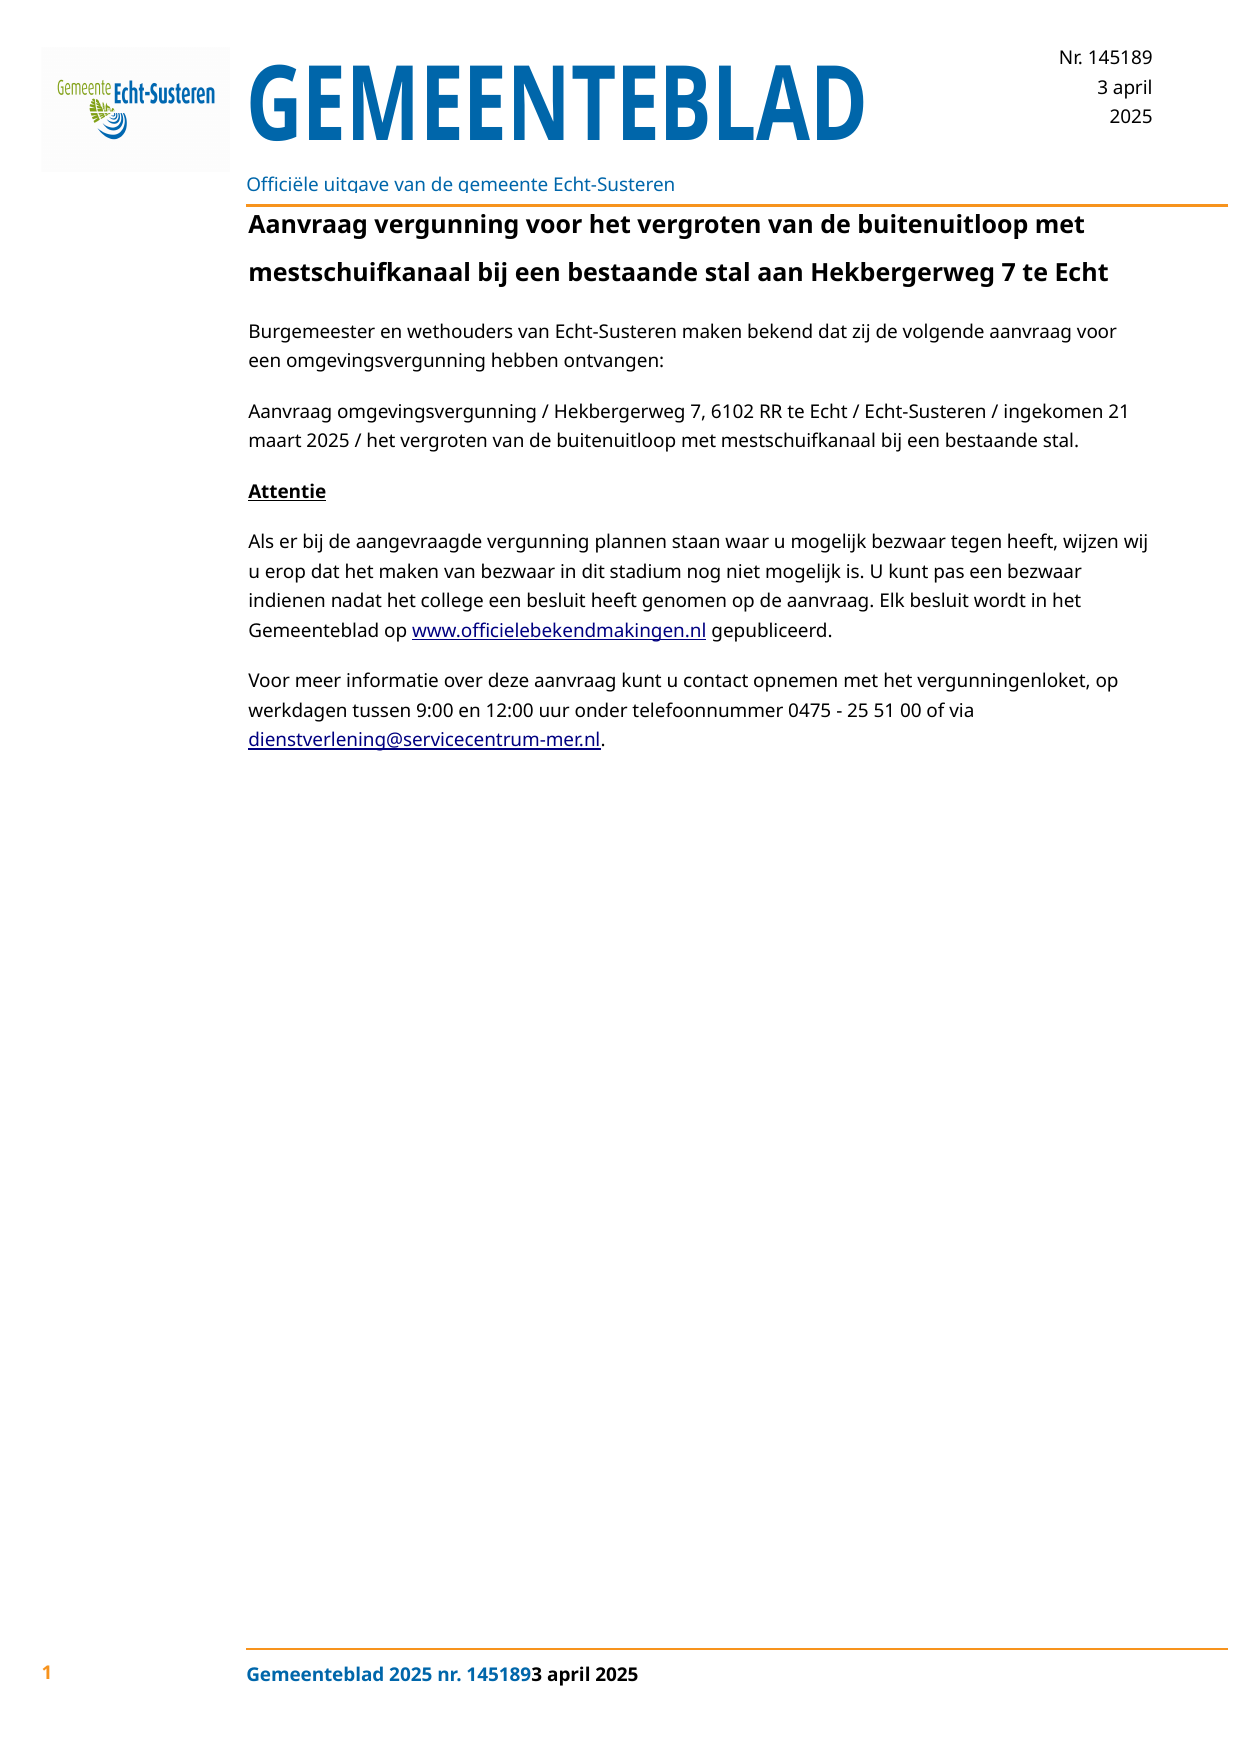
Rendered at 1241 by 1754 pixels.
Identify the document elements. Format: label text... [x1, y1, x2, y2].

picture [41, 47, 231, 172]
text Attentie [248, 478, 1152, 504]
text Voor meer informatie over deze aanvraag kunt u contact opnemen met het vergunningenloket, op werkdagen tussen 9:00 en 12:00 uur onder telefoonnummer 0475 - 25 51 00 of via dienstverlening@servicecentrum-mer.nl. [248, 667, 1152, 752]
text Aanvraag omgevingsvergunning / Hekbergerweg 7, 6102 RR te Echt / Echt-Susteren / ingekomen 21 maart 2025 / het vergroten van de buitenuitloop met mestschuifkanaal bij een bestaande stal. [248, 398, 1152, 453]
text Burgemeester en wethouders van Echt-Susteren maken bekend dat zij de volgende aanvraag voor een omgevingsvergunning hebben ontvangen: [248, 318, 1152, 373]
text Als er bij de aangevraagde vergunning plannen staan waar u mogelijk bezwaar tegen heeft, wijzen wij u erop dat het maken van bezwaar in dit stadium nog niet mogelijk is. U kunt pas een bezwaar indienen nadat het college een besluit heeft genomen op de aanvraag. Elk besluit wordt in het Gemeenteblad op www.officielebekendmakingen.nl gepubliceerd. [248, 528, 1152, 643]
text Aanvraag vergunning voor het vergroten van de buitenuitloop met mestschuifkanaal bij een bestaande stal aan Hekbergerweg 7 te Echt [248, 207, 1152, 288]
